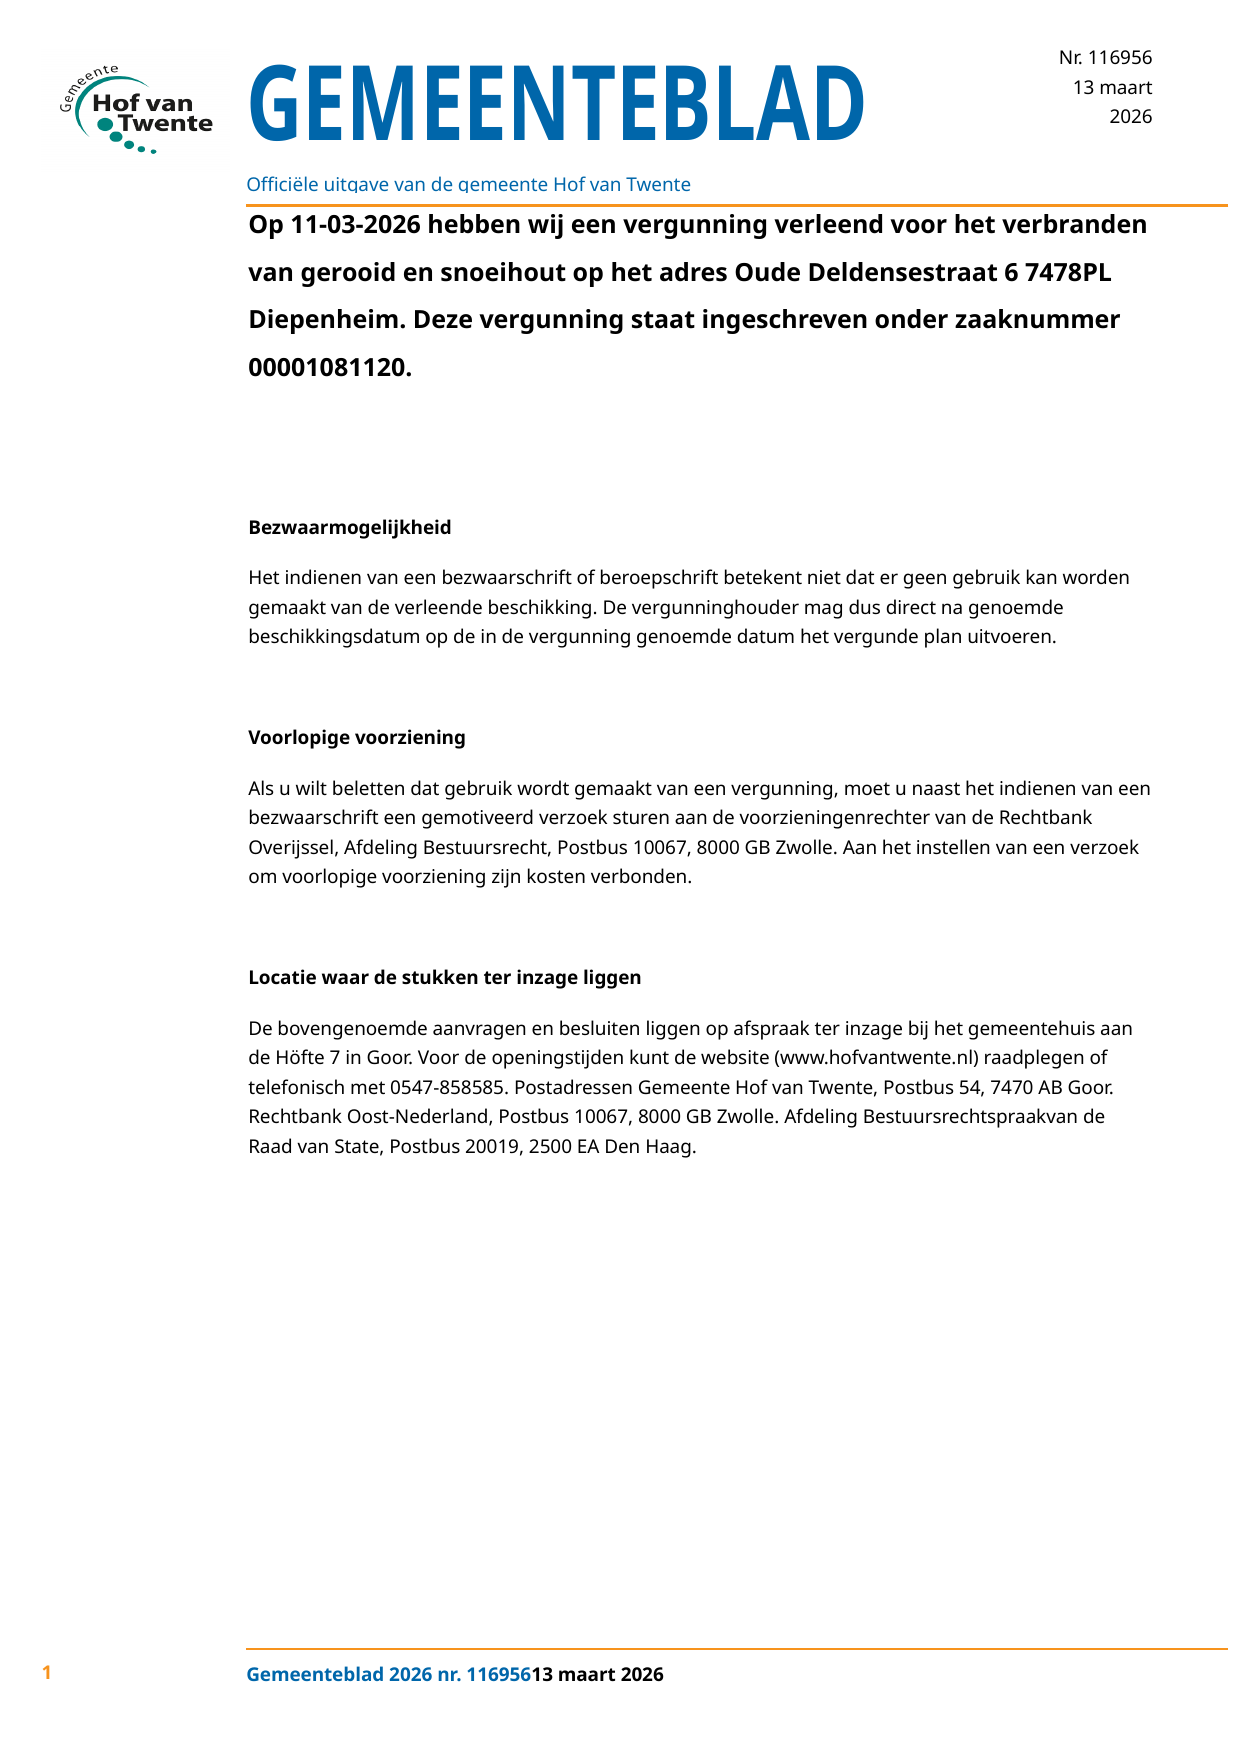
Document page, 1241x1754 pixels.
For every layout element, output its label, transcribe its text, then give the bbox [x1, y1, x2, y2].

text Bezwaarmogelijkheid [248, 514, 1152, 540]
text Als u wilt beletten dat gebruik wordt gemaakt van een vergunning, moet u naast het indienen van een bezwaarschrift een gemotiveerd verzoek sturen aan de voorzieningenrechter van de Rechtbank Overijssel, Afdeling Bestuursrecht, Postbus 10067, 8000 GB Zwolle. Aan het instellen van een verzoek om voorlopige voorziening zijn kosten verbonden. [248, 775, 1152, 889]
text Locatie waar de stukken ter inzage liggen [248, 964, 1152, 990]
text Voorlopige voorziening [248, 724, 1152, 750]
text De bovengenoemde aanvragen en besluiten liggen op afspraak ter inzage bij het gemeentehuis aan de Höfte 7 in Goor. Voor de openingstijden kunt de website (www.hofvantwente.nl) raadplegen of telefonisch met 0547-858585. Postadressen Gemeente Hof van Twente, Postbus 54, 7470 AB Goor. Rechtbank Oost-Nederland, Postbus 10067, 8000 GB Zwolle. Afdeling Bestuursrechtspraakvan de Raad van State, Postbus 20019, 2500 EA Den Haag. [248, 1015, 1152, 1159]
picture [41, 47, 231, 172]
text Het indienen van een bezwaarschrift of beroepschrift betekent niet dat er geen gebruik kan worden gemaakt van de verleende beschikking. De vergunninghouder mag dus direct na genoemde beschikkingsdatum op de in de vergunning genoemde datum het vergunde plan uitvoeren. [248, 564, 1152, 649]
text Op 11-03-2026 hebben wij een vergunning verleend voor het verbranden van gerooid en snoeihout op het adres Oude Deldensestraat 6 7478PL Diepenheim. Deze vergunning staat ingeschreven onder zaaknummer 00001081120. [248, 207, 1152, 384]
